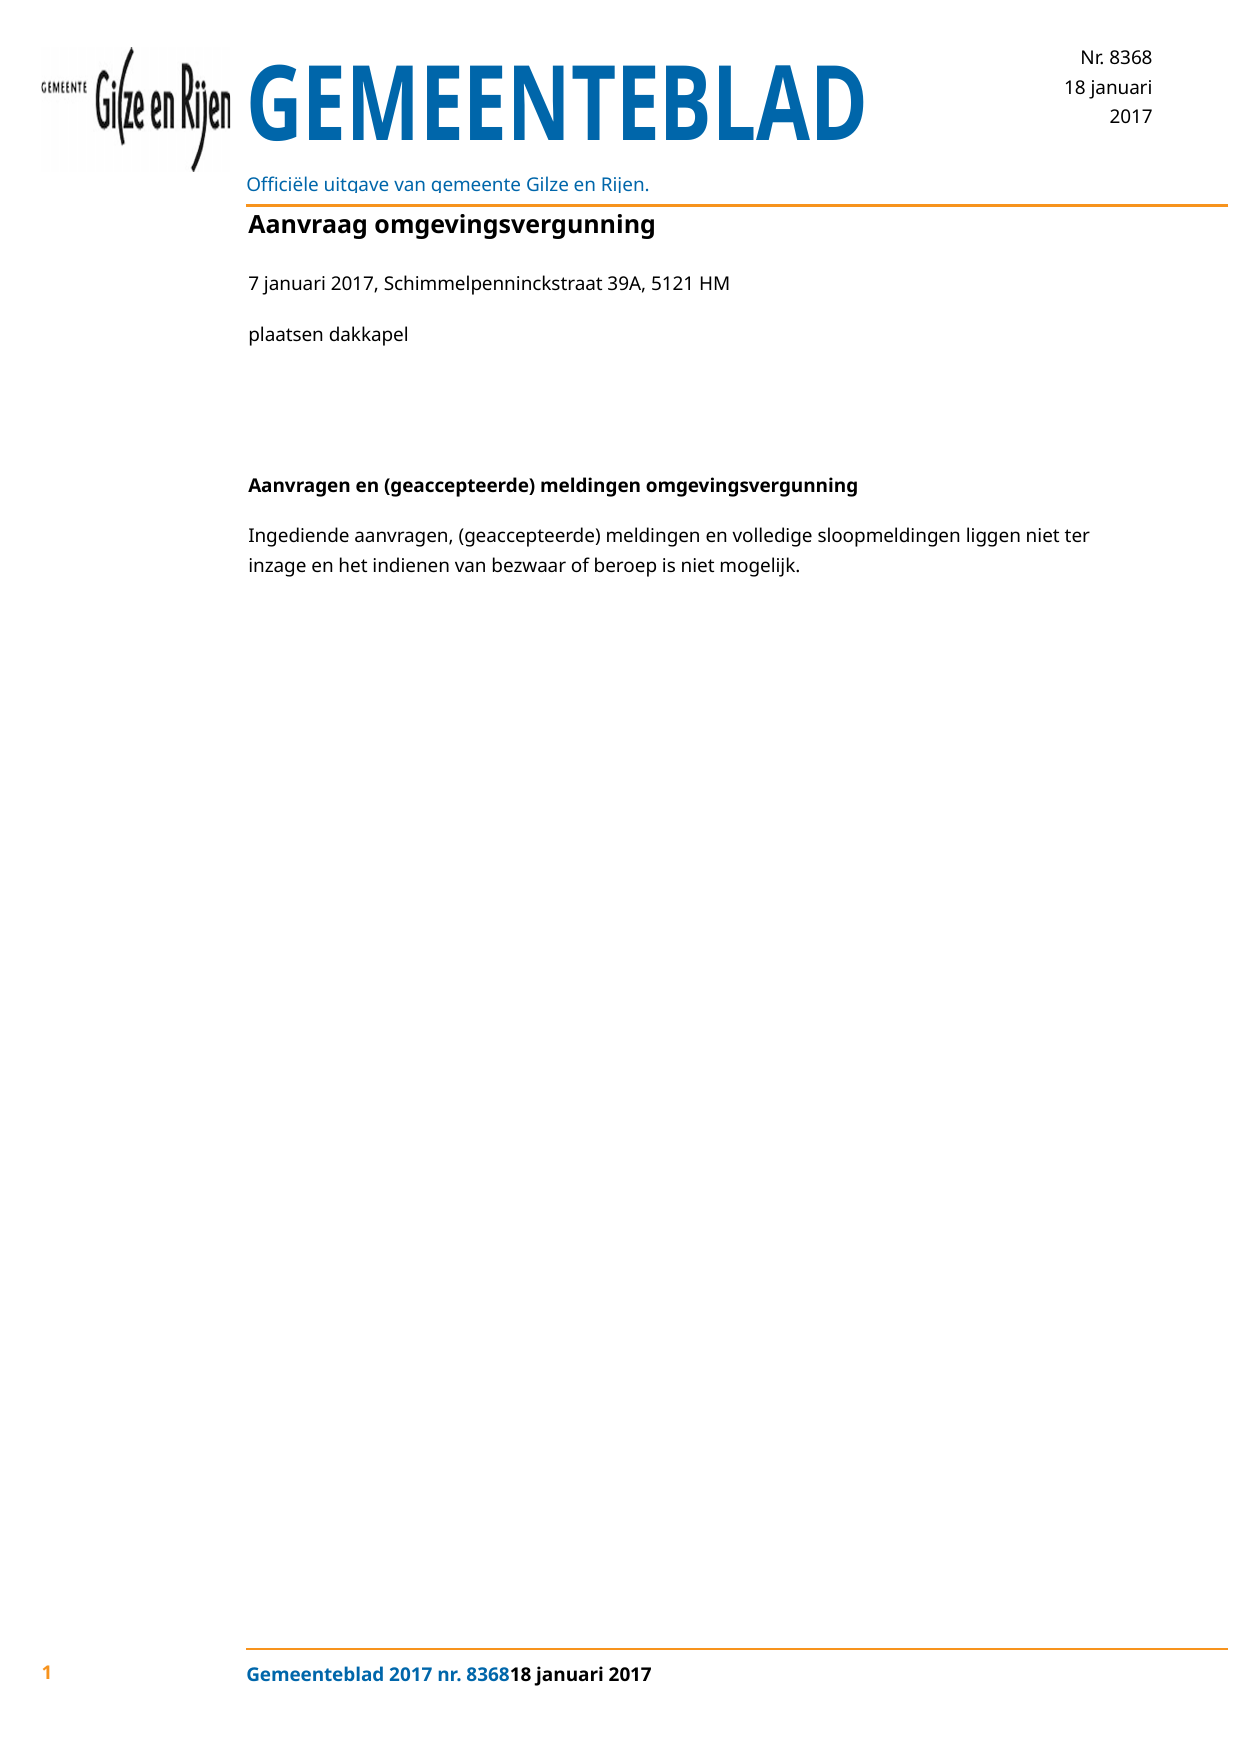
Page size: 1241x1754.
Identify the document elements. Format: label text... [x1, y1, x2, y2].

text 7 januari 2017, Schimmelpenninckstraat 39A, 5121 HM [248, 270, 1152, 296]
text Aanvragen en (geaccepteerde) meldingen omgevingsvergunning [248, 472, 1152, 498]
text Aanvraag omgevingsvergunning [248, 207, 1152, 241]
text Ingediende aanvragen, (geaccepteerde) meldingen en volledige sloopmeldingen liggen niet ter inzage en het indienen van bezwaar of beroep is niet mogelijk. [248, 522, 1152, 578]
picture [41, 47, 231, 172]
text plaatsen dakkapel [248, 321, 1152, 346]
